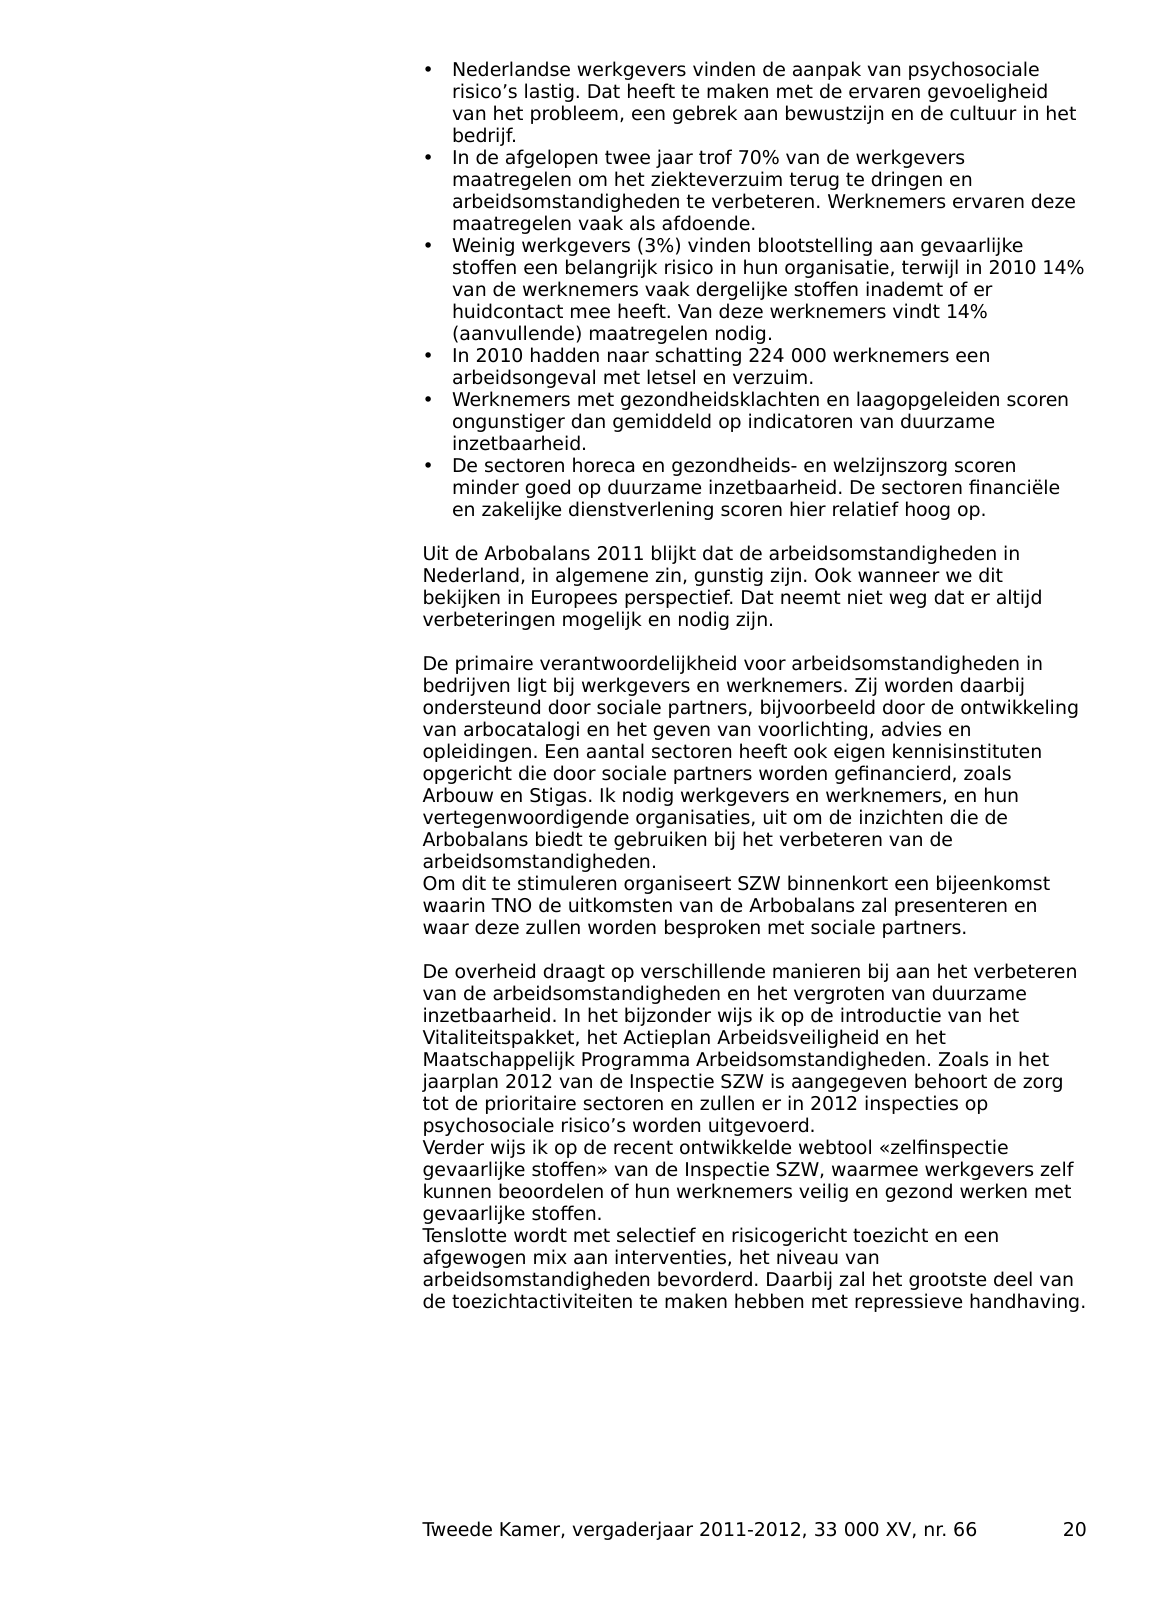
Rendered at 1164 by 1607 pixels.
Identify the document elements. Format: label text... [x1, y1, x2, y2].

text • Weinig werkgevers (3%) vinden blootstelling aan gevaarlijke stoffen een belangrijk risico in hun organisatie, terwijl in 2010 14% van de werknemers vaak dergelijke stoffen inademt of er huidcontact mee heeft. Van deze werknemers vindt 14% (aanvullende) maatregelen nodig. [422, 235, 1087, 345]
text Verder wijs ik op de recent ontwikkelde webtool «zelfinspectie gevaarlijke stoffen» van de Inspectie SZW, waarmee werkgevers zelf kunnen beoordelen of hun werknemers veilig en gezond werken met gevaarlijke stoffen. [422, 1137, 1087, 1224]
text • De sectoren horeca en gezondheids- en welzijnszorg scoren minder goed op duurzame inzetbaarheid. De sectoren financiële en zakelijke dienstverlening scoren hier relatief hoog op. [422, 455, 1087, 521]
text De primaire verantwoordelijkheid voor arbeidsomstandigheden in bedrijven ligt bij werkgevers en werknemers. Zij worden daarbij ondersteund door sociale partners, bijvoorbeeld door de ontwikkeling van arbocatalogi en het geven van voorlichting, advies en opleidingen. Een aantal sectoren heeft ook eigen kennisinstituten opgericht die door sociale partners worden gefinancierd, zoals Arbouw en Stigas. Ik nodig werkgevers en werknemers, en hun vertegenwoordigende organisaties, uit om de inzichten die de Arbobalans biedt te gebruiken bij het verbeteren van de arbeidsomstandigheden. [422, 653, 1087, 873]
text • In 2010 hadden naar schatting 224 000 werknemers een arbeidsongeval met letsel en verzuim. [422, 345, 1087, 389]
text De overheid draagt op verschillende manieren bij aan het verbeteren van de arbeidsomstandigheden en het vergroten van duurzame inzetbaarheid. In het bijzonder wijs ik op de introductie van het Vitaliteitspakket, het Actieplan Arbeidsveiligheid en het Maatschappelijk Programma Arbeidsomstandigheden. Zoals in het jaarplan 2012 van de Inspectie SZW is aangegeven behoort de zorg tot de prioritaire sectoren en zullen er in 2012 inspecties op psychosociale risico’s worden uitgevoerd. [422, 961, 1087, 1137]
text Om dit te stimuleren organiseert SZW binnenkort een bijeenkomst waarin TNO de uitkomsten van de Arbobalans zal presenteren en waar deze zullen worden besproken met sociale partners. [422, 873, 1087, 939]
text • In de afgelopen twee jaar trof 70% van de werkgevers maatregelen om het ziekteverzuim terug te dringen en arbeidsomstandigheden te verbeteren. Werknemers ervaren deze maatregelen vaak als afdoende. [422, 147, 1087, 235]
text • Werknemers met gezondheidsklachten en laagopgeleiden scoren ongunstiger dan gemiddeld op indicatoren van duurzame inzetbaarheid. [422, 389, 1087, 455]
text • Nederlandse werkgevers vinden de aanpak van psychosociale risico’s lastig. Dat heeft te maken met de ervaren gevoeligheid van het probleem, een gebrek aan bewustzijn en de cultuur in het bedrijf. [422, 59, 1087, 147]
text Uit de Arbobalans 2011 blijkt dat de arbeidsomstandigheden in Nederland, in algemene zin, gunstig zijn. Ook wanneer we dit bekijken in Europees perspectief. Dat neemt niet weg dat er altijd verbeteringen mogelijk en nodig zijn. [422, 543, 1087, 631]
text Tenslotte wordt met selectief en risicogericht toezicht en een afgewogen mix aan interventies, het niveau van arbeidsomstandigheden bevorderd. Daarbij zal het grootste deel van de toezichtactiviteiten te maken hebben met repressieve handhaving. [422, 1224, 1087, 1312]
